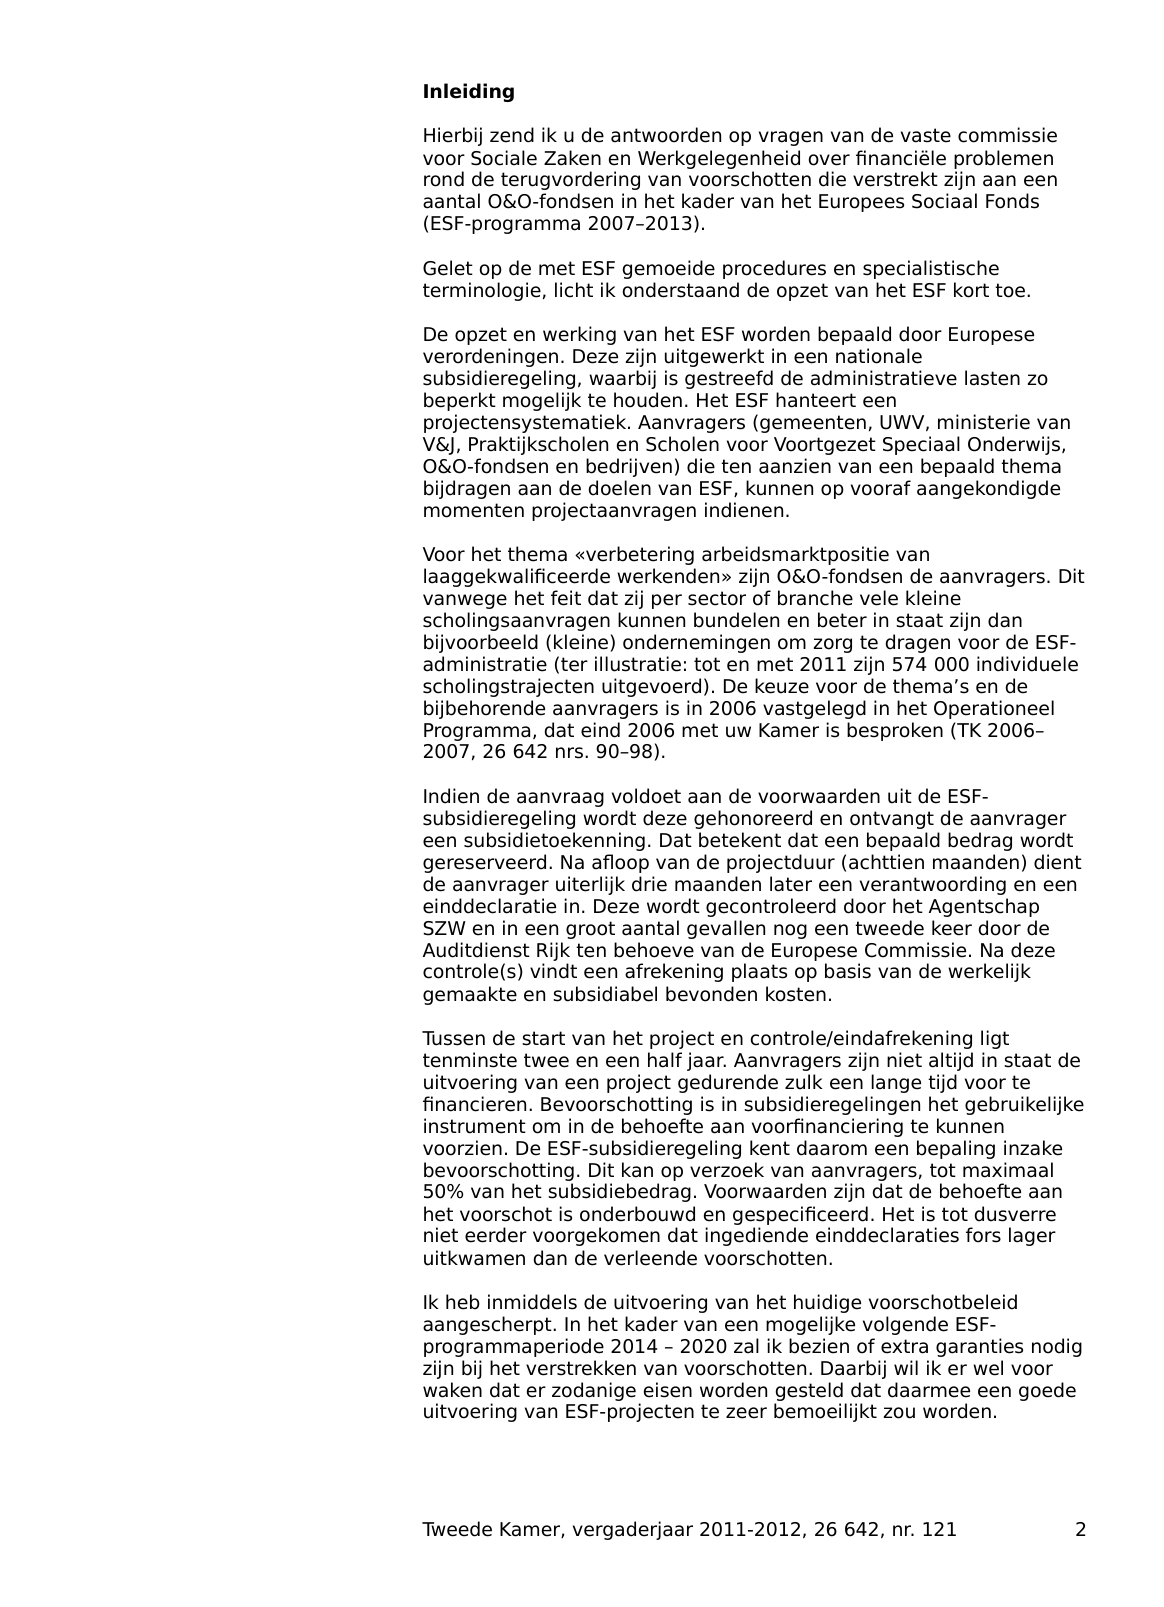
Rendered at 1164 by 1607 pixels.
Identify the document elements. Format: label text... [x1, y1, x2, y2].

subtitle Inleiding [422, 81, 1087, 103]
text Indien de aanvraag voldoet aan de voorwaarden uit de ESF-subsidieregeling wordt deze gehonoreerd en ontvangt de aanvrager een subsidietoekenning. Dat betekent dat een bepaald bedrag wordt gereserveerd. Na afloop van de projectduur (achttien maanden) dient de aanvrager uiterlijk drie maanden later een verantwoording en een einddeclaratie in. Deze wordt gecontroleerd door het Agentschap SZW en in een groot aantal gevallen nog een tweede keer door de Auditdienst Rijk ten behoeve van de Europese Commissie. Na deze controle(s) vindt een afrekening plaats op basis van de werkelijk gemaakte en subsidiabel bevonden kosten. [422, 786, 1087, 1005]
text Voor het thema «verbetering arbeidsmarktpositie van laaggekwalificeerde werkenden» zijn O&O-fondsen de aanvragers. Dit vanwege het feit dat zij per sector of branche vele kleine scholingsaanvragen kunnen bundelen en beter in staat zijn dan bijvoorbeeld (kleine) ondernemingen om zorg te dragen voor de ESF-administratie (ter illustratie: tot en met 2011 zijn 574 000 individuele scholingstrajecten uitgevoerd). De keuze voor de thema’s en de bijbehorende aanvragers is in 2006 vastgelegd in het Operationeel Programma, dat eind 2006 met uw Kamer is besproken (TK 2006–2007, 26 642 nrs. 90–98). [422, 544, 1087, 763]
text Tussen de start van het project en controle/eindafrekening ligt tenminste twee en een half jaar. Aanvragers zijn niet altijd in staat de uitvoering van een project gedurende zulk een lange tijd voor te financieren. Bevoorschotting is in subsidieregelingen het gebruikelijke instrument om in de behoefte aan voorfinanciering te kunnen voorzien. De ESF-subsidieregeling kent daarom een bepaling inzake bevoorschotting. Dit kan op verzoek van aanvragers, tot maximaal 50% van het subsidiebedrag. Voorwaarden zijn dat de behoefte aan het voorschot is onderbouwd en gespecificeerd. Het is tot dusverre niet eerder voorgekomen dat ingediende einddeclaraties fors lager uitkwamen dan de verleende voorschotten. [422, 1028, 1087, 1269]
text De opzet en werking van het ESF worden bepaald door Europese verordeningen. Deze zijn uitgewerkt in een nationale subsidieregeling, waarbij is gestreefd de administratieve lasten zo beperkt mogelijk te houden. Het ESF hanteert een projectensystematiek. Aanvragers (gemeenten, UWV, ministerie van V&J, Praktijkscholen en Scholen voor Voortgezet Speciaal Onderwijs, O&O-fondsen en bedrijven) die ten aanzien van een bepaald thema bijdragen aan de doelen van ESF, kunnen op vooraf aangekondigde momenten projectaanvragen indienen. [422, 324, 1087, 521]
text Ik heb inmiddels de uitvoering van het huidige voorschotbeleid aangescherpt. In het kader van een mogelijke volgende ESF-programmaperiode 2014 – 2020 zal ik bezien of extra garanties nodig zijn bij het verstrekken van voorschotten. Daarbij wil ik er wel voor waken dat er zodanige eisen worden gesteld dat daarmee een goede uitvoering van ESF-projecten te zeer bemoeilijkt zou worden. [422, 1292, 1087, 1423]
text Hierbij zend ik u de antwoorden op vragen van de vaste commissie voor Sociale Zaken en Werkgelegenheid over financiële problemen rond de terugvordering van voorschotten die verstrekt zijn aan een aantal O&O-fondsen in het kader van het Europees Sociaal Fonds (ESF-programma 2007–2013). [422, 125, 1087, 235]
text Gelet op de met ESF gemoeide procedures en specialistische terminologie, licht ik onderstaand de opzet van het ESF kort toe. [422, 257, 1087, 301]
